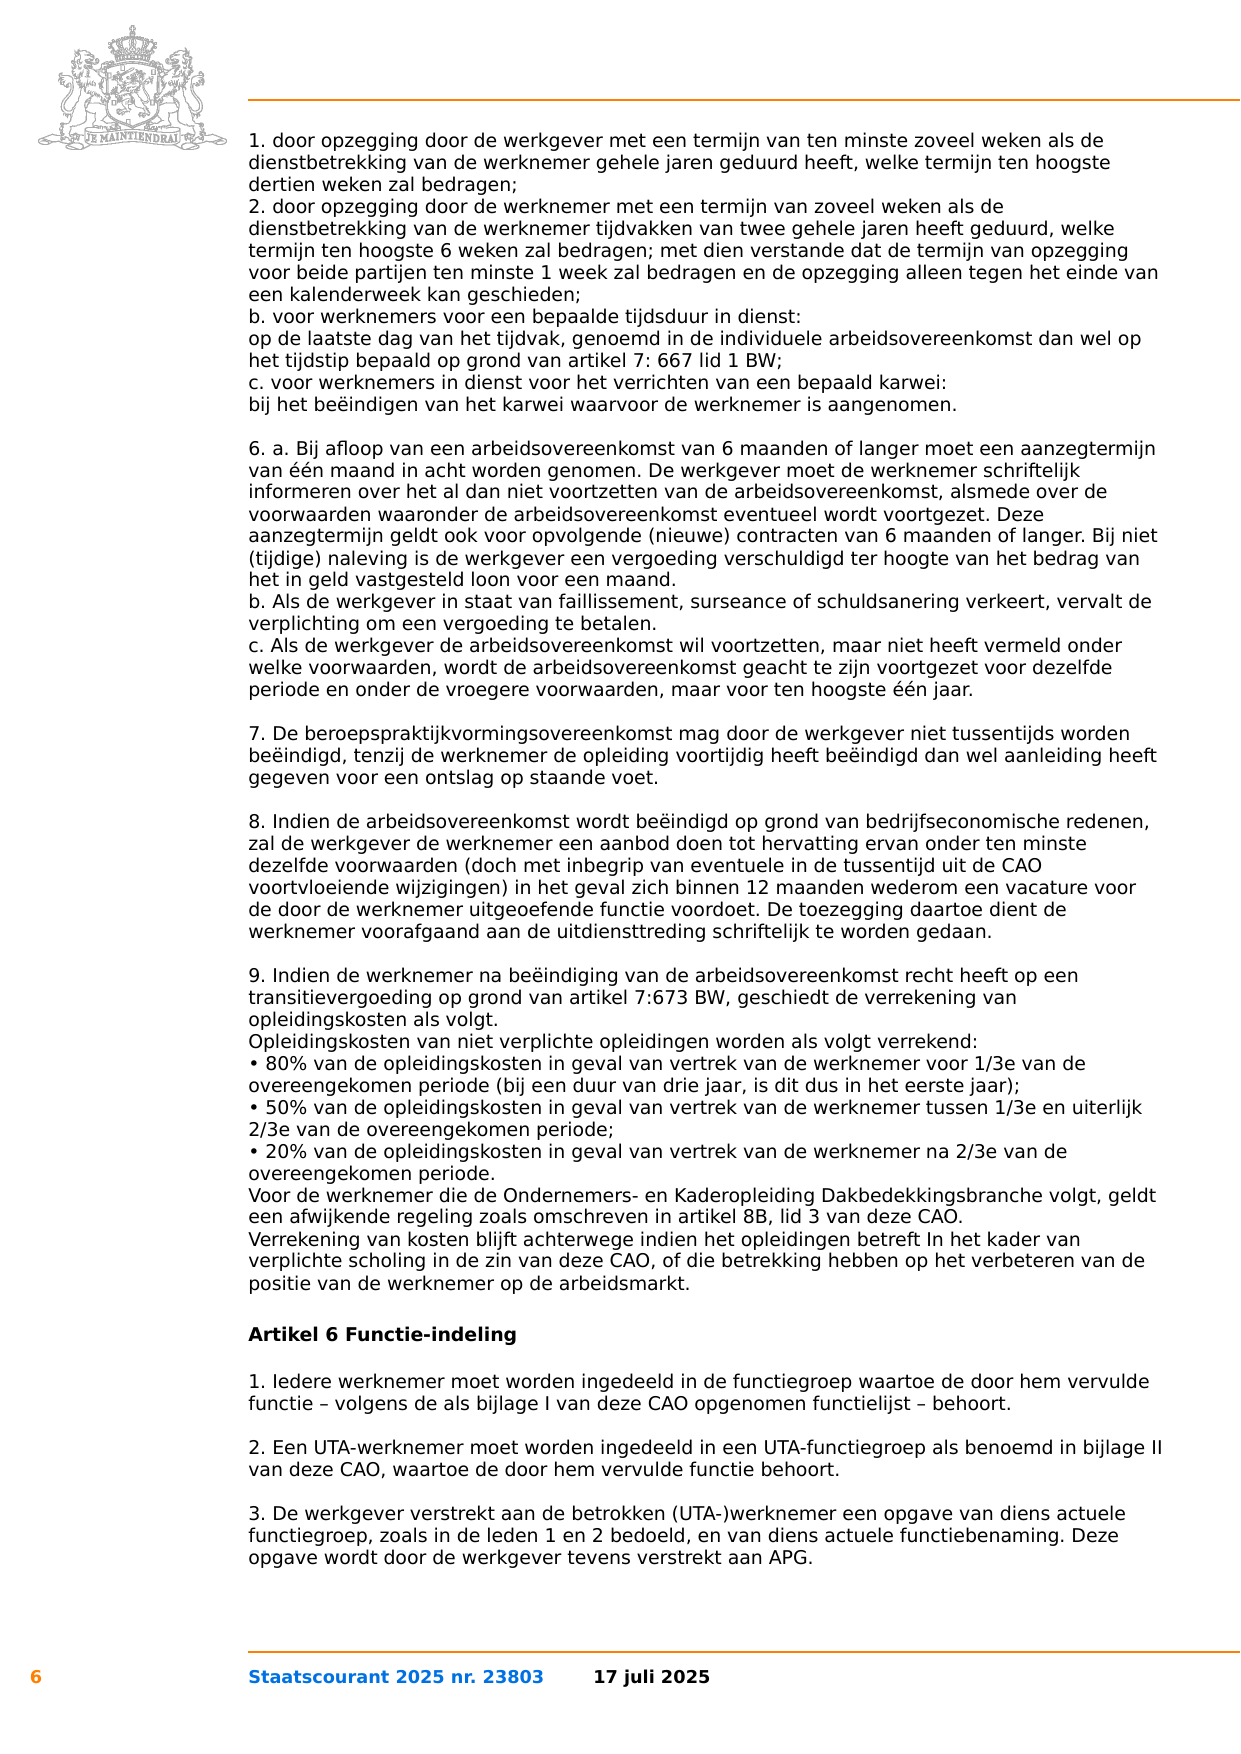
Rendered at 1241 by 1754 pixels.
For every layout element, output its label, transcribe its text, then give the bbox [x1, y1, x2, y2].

subtitle Artikel 6 Functie-indeling [248, 1324, 1163, 1346]
text Voor de werknemer die de Ondernemers- en Kaderopleiding Dakbedekkingsbranche volgt, geldt een afwijkende regeling zoals omschreven in artikel 8B, lid 3 van deze CAO. [248, 1184, 1163, 1228]
text 2. door opzegging door de werknemer met een termijn van zoveel weken als de dienstbetrekking van de werknemer tijdvakken van twee gehele jaren heeft geduurd, welke termijn ten hoogste 6 weken zal bedragen; met dien verstande dat de termijn van opzegging voor beide partijen ten minste 1 week zal bedragen en de opzegging alleen tegen het einde van een kalenderweek kan geschieden; [248, 196, 1163, 306]
text Verrekening van kosten blijft achterwege indien het opleidingen betreft In het kader van verplichte scholing in de zin van deze CAO, of die betrekking hebben op het verbeteren van de positie van de werknemer op de arbeidsmarkt. [248, 1228, 1163, 1294]
text 1. Iedere werknemer moet worden ingedeeld in de functiegroep waartoe de door hem vervulde functie – volgens de als bijlage I van deze CAO opgenomen functielijst – behoort. [248, 1371, 1163, 1415]
text c. voor werknemers in dienst voor het verrichten van een bepaald karwei: [248, 372, 1163, 394]
text • 50% van de opleidingskosten in geval van vertrek van de werknemer tussen 1/3e en uiterlijk 2/3e van de overeengekomen periode; [248, 1097, 1163, 1141]
text c. Als de werkgever de arbeidsovereenkomst wil voortzetten, maar niet heeft vermeld onder welke voorwaarden, wordt de arbeidsovereenkomst geacht te zijn voortgezet voor dezelfde periode en onder de vroegere voorwaarden, maar voor ten hoogste één jaar. [248, 635, 1163, 701]
text • 20% van de opleidingskosten in geval van vertrek van de werknemer na 2/3e van de overeengekomen periode. [248, 1141, 1163, 1184]
text 2. Een UTA-werknemer moet worden ingedeeld in een UTA-functiegroep als benoemd in bijlage II van deze CAO, waartoe de door hem vervulde functie behoort. [248, 1437, 1163, 1481]
text 6. a. Bij afloop van een arbeidsovereenkomst van 6 maanden of langer moet een aanzegtermijn van één maand in acht worden genomen. De werkgever moet de werknemer schriftelijk informeren over het al dan niet voortzetten van de arbeidsovereenkomst, alsmede over de voorwaarden waaronder de arbeidsovereenkomst eventueel wordt voortgezet. Deze aanzegtermijn geldt ook voor opvolgende (nieuwe) contracten van 6 maanden of langer. Bij niet (tijdige) naleving is de werkgever een vergoeding verschuldigd ter hoogte van het bedrag van het in geld vastgesteld loon voor een maand. [248, 437, 1163, 591]
text 3. De werkgever verstrekt aan de betrokken (UTA-)werknemer een opgave van diens actuele functiegroep, zoals in de leden 1 en 2 bedoeld, en van diens actuele functiebenaming. Deze opgave wordt door de werkgever tevens verstrekt aan APG. [248, 1503, 1163, 1569]
picture [38, 25, 227, 150]
text Opleidingskosten van niet verplichte opleidingen worden als volgt verrekend: [248, 1031, 1163, 1053]
text 1. door opzegging door de werkgever met een termijn van ten minste zoveel weken als de dienstbetrekking van de werknemer gehele jaren geduurd heeft, welke termijn ten hoogste dertien weken zal bedragen; [248, 130, 1163, 196]
text 7. De beroepspraktijkvormingsovereenkomst mag door de werkgever niet tussentijds worden beëindigd, tenzij de werknemer de opleiding voortijdig heeft beëindigd dan wel aanleiding heeft gegeven voor een ontslag op staande voet. [248, 723, 1163, 789]
text b. voor werknemers voor een bepaalde tijdsduur in dienst: [248, 306, 1163, 328]
text bij het beëindigen van het karwei waarvoor de werknemer is aangenomen. [248, 394, 1163, 416]
text 8. Indien de arbeidsovereenkomst wordt beëindigd op grond van bedrijfseconomische redenen, zal de werkgever de werknemer een aanbod doen tot hervatting ervan onder ten minste dezelfde voorwaarden (doch met inbegrip van eventuele in de tussentijd uit de CAO voortvloeiende wijzigingen) in het geval zich binnen 12 maanden wederom een vacature voor de door de werknemer uitgeoefende functie voordoet. De toezegging daartoe dient de werknemer voorafgaand aan de uitdiensttreding schriftelijk te worden gedaan. [248, 811, 1163, 943]
text b. Als de werkgever in staat van faillissement, surseance of schuldsanering verkeert, vervalt de verplichting om een vergoeding te betalen. [248, 591, 1163, 635]
text • 80% van de opleidingskosten in geval van vertrek van de werknemer voor 1/3e van de overeengekomen periode (bij een duur van drie jaar, is dit dus in het eerste jaar); [248, 1053, 1163, 1097]
text 9. Indien de werknemer na beëindiging van de arbeidsovereenkomst recht heeft op een transitievergoeding op grond van artikel 7:673 BW, geschiedt de verrekening van opleidingskosten als volgt. [248, 965, 1163, 1031]
text op de laatste dag van het tijdvak, genoemd in de individuele arbeidsovereenkomst dan wel op het tijdstip bepaald op grond van artikel 7: 667 lid 1 BW; [248, 328, 1163, 372]
